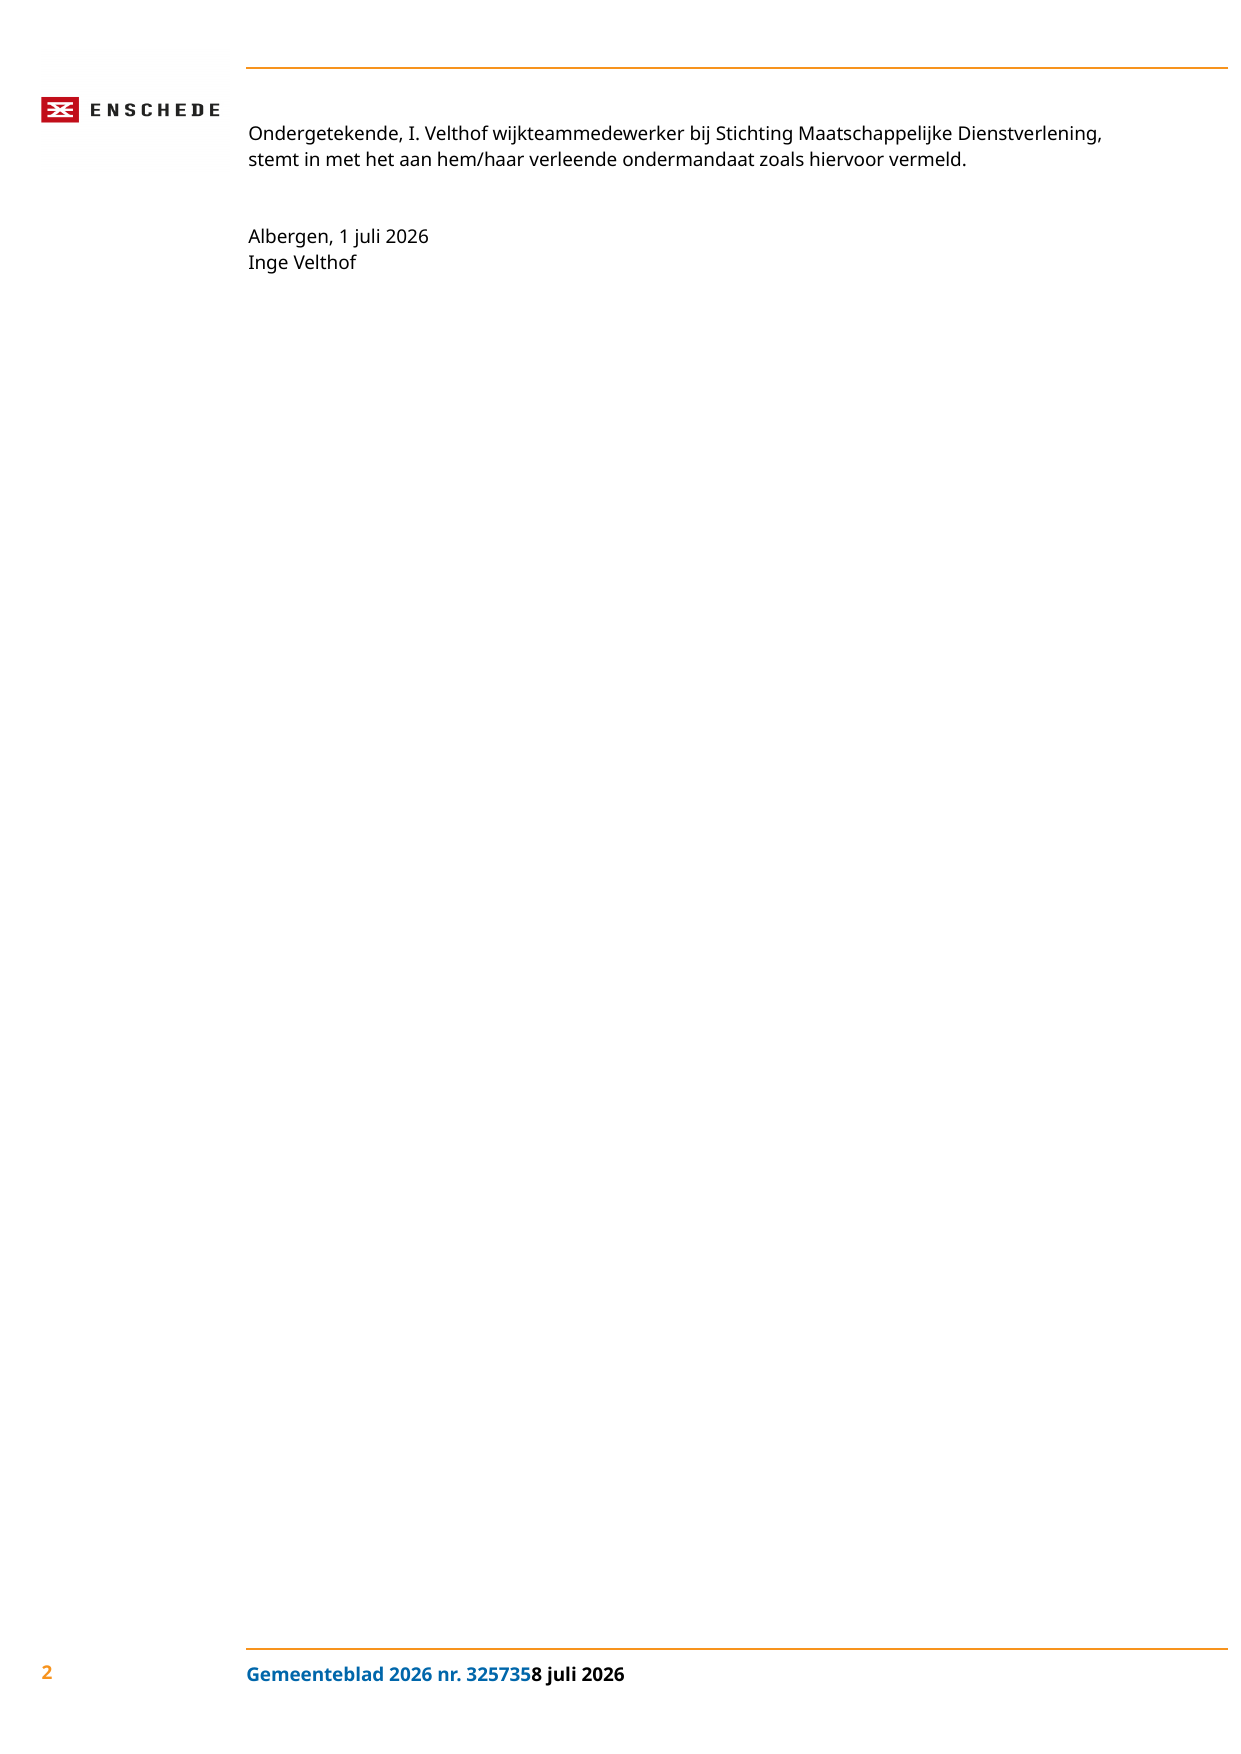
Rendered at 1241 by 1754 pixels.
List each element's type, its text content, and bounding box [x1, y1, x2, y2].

text Ondergetekende, I. Velthof wijkteammedewerker bij Stichting Maatschappelijke Dienstverlening, stemt in met het aan hem/haar verleende ondermandaat zoals hiervoor vermeld. [248, 121, 1152, 172]
text Albergen, 1 juli 2026 [248, 223, 1152, 249]
text Inge Velthof [248, 249, 1152, 275]
picture [41, 47, 231, 172]
